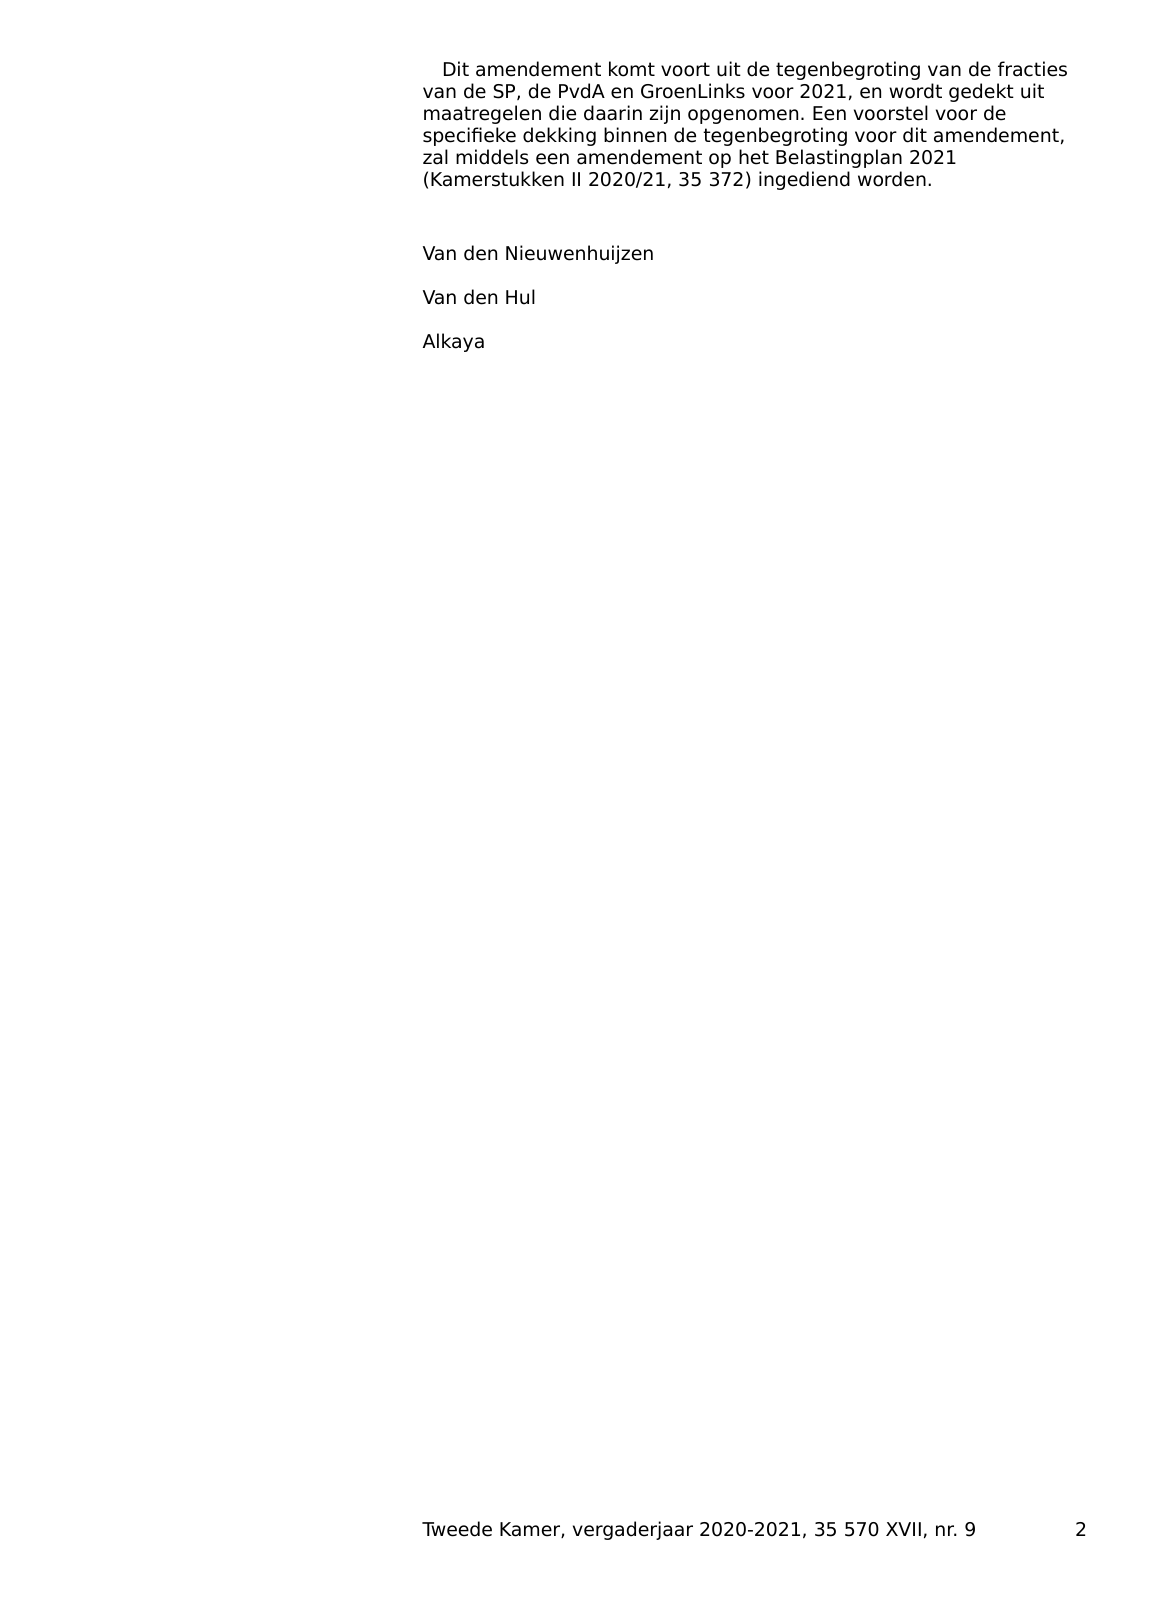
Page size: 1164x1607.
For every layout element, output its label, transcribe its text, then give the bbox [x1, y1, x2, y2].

text Van den Nieuwenhuijzen Van den Hul Alkaya [422, 221, 1087, 353]
text Dit amendement komt voort uit de tegenbegroting van de fracties van de SP, de PvdA en GroenLinks voor 2021, en wordt gedekt uit maatregelen die daarin zijn opgenomen. Een voorstel voor de specifieke dekking binnen de tegenbegroting voor dit amendement, zal middels een amendement op het Belastingplan 2021 (Kamerstukken II 2020/21, 35 372) ingediend worden. [422, 59, 1087, 191]
